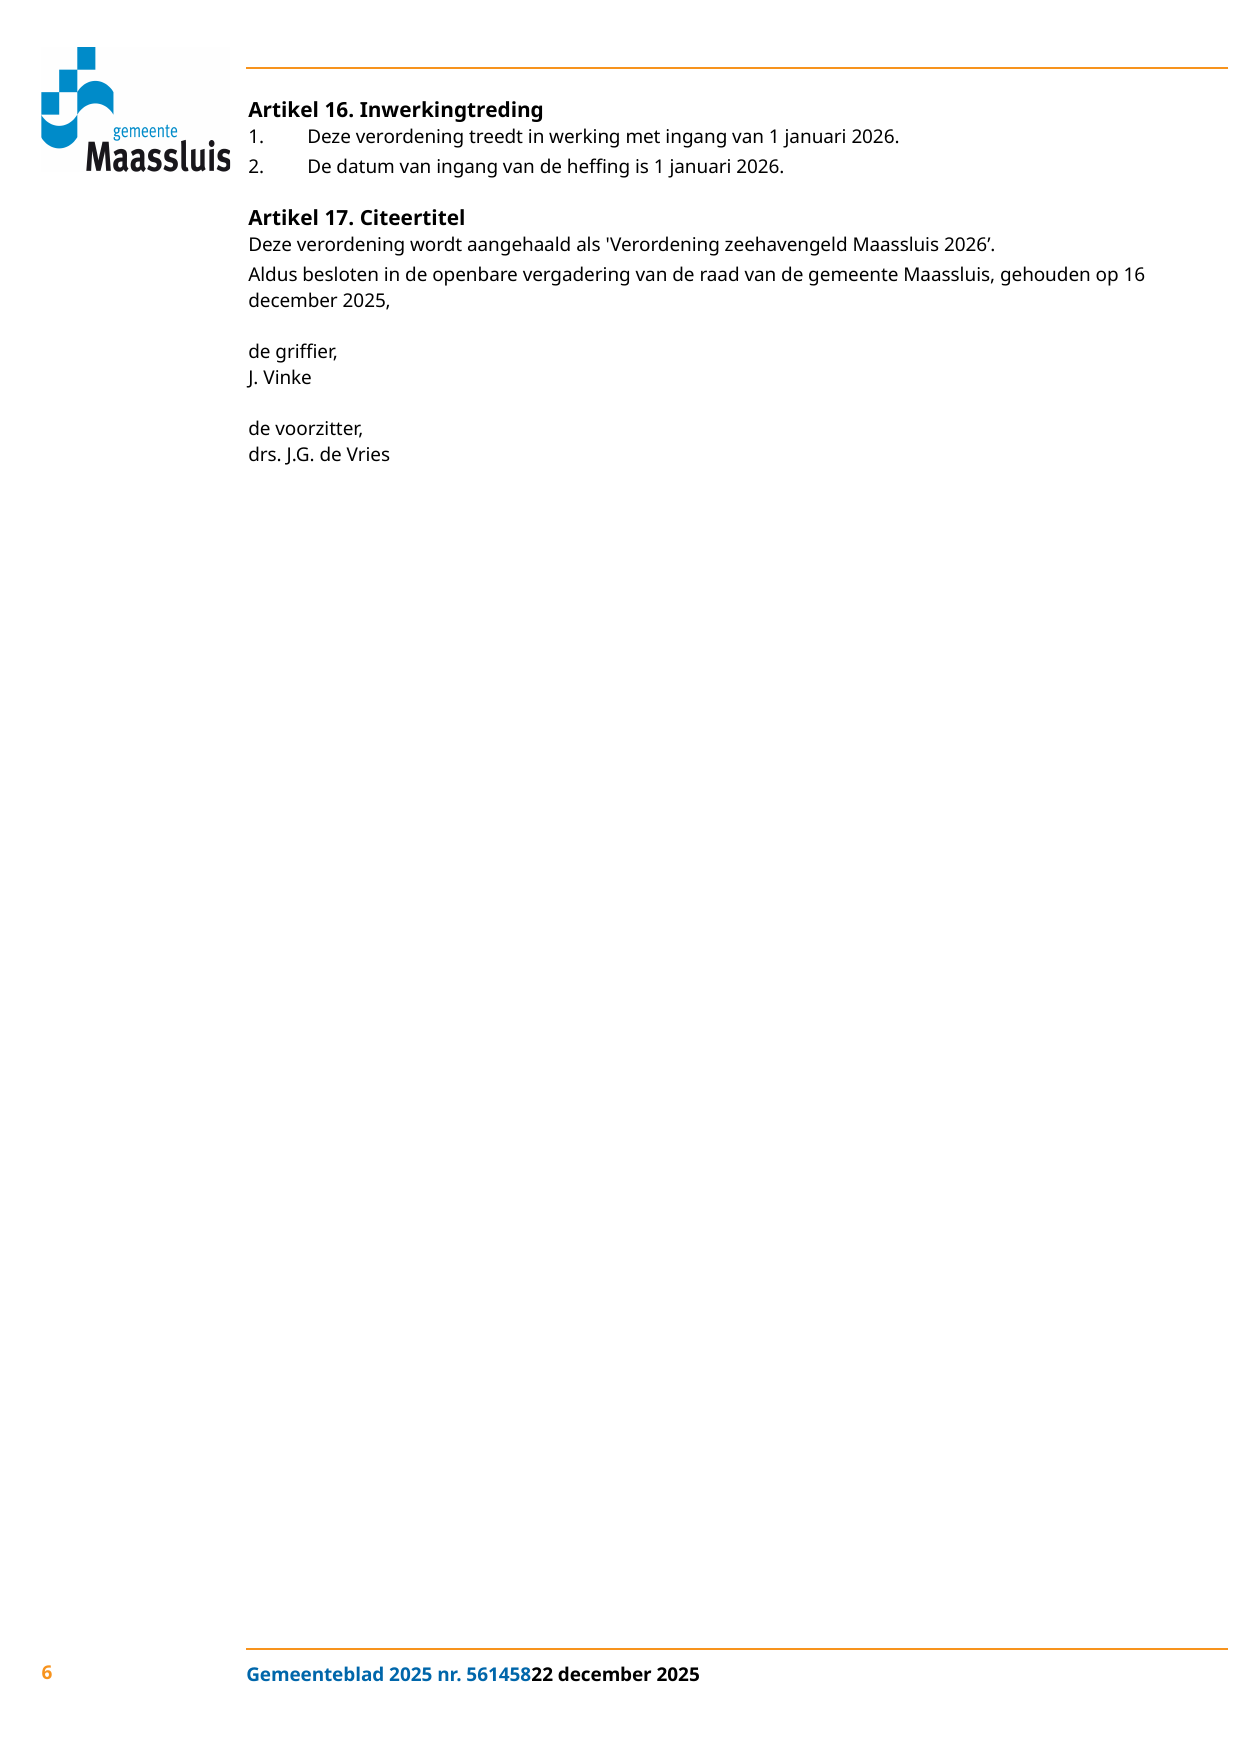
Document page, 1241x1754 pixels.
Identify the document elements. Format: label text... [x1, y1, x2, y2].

text Artikel 16. Inwerkingtreding [248, 95, 1152, 123]
picture [41, 47, 77, 92]
picture [41, 47, 231, 172]
text J. Vinke [248, 364, 1152, 390]
text Artikel 17. Citeertitel [248, 203, 1152, 232]
text Deze verordening wordt aangehaald als 'Verordening zeehavengeld Maassluis 2026’. [248, 232, 1152, 257]
text Aldus besloten in de openbare vergadering van de raad van de gemeente Maassluis, gehouden op 16 december 2025, [248, 261, 1152, 313]
text de griffier, [248, 338, 1152, 364]
list De datum van ingang van de heffing is 1 januari 2026. [248, 153, 1152, 178]
text de voorzitter, [248, 416, 1152, 441]
text drs. J.G. de Vries [248, 441, 1152, 467]
list Deze verordening treedt in werking met ingang van 1 januari 2026. [248, 123, 1152, 149]
